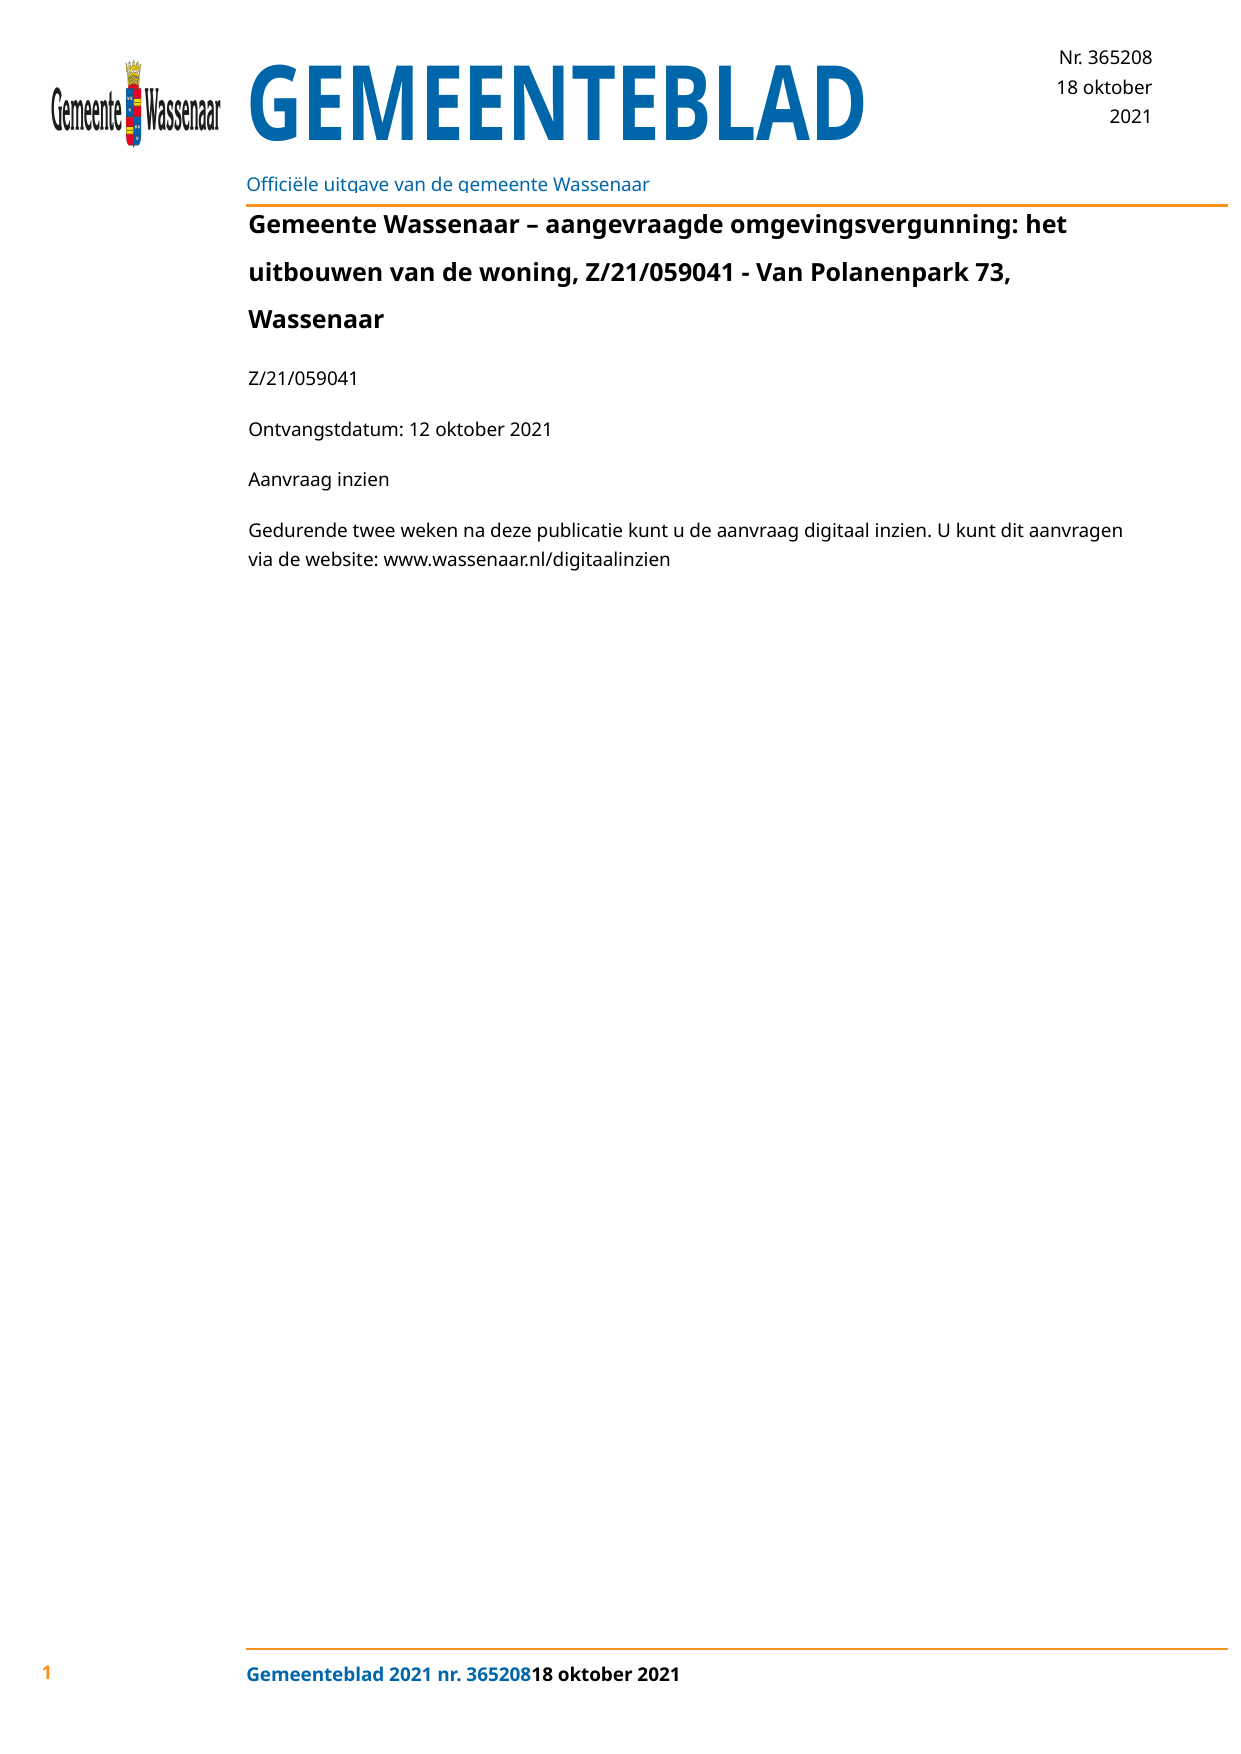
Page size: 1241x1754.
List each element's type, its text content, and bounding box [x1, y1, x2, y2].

text Ontvangstdatum: 12 oktober 2021 [248, 416, 1152, 442]
text Gedurende twee weken na deze publicatie kunt u de aanvraag digitaal inzien. U kunt dit aanvragen via de website: www.wassenaar.nl/digitaalinzien [248, 517, 1152, 572]
text Z/21/059041 [248, 366, 1152, 391]
text Aanvraag inzien [248, 466, 1152, 492]
picture [41, 47, 231, 172]
text Gemeente Wassenaar – aangevraagde omgevingsvergunning: het uitbouwen van de woning, Z/21/059041 - Van Polanenpark 73, Wassenaar [248, 207, 1152, 336]
